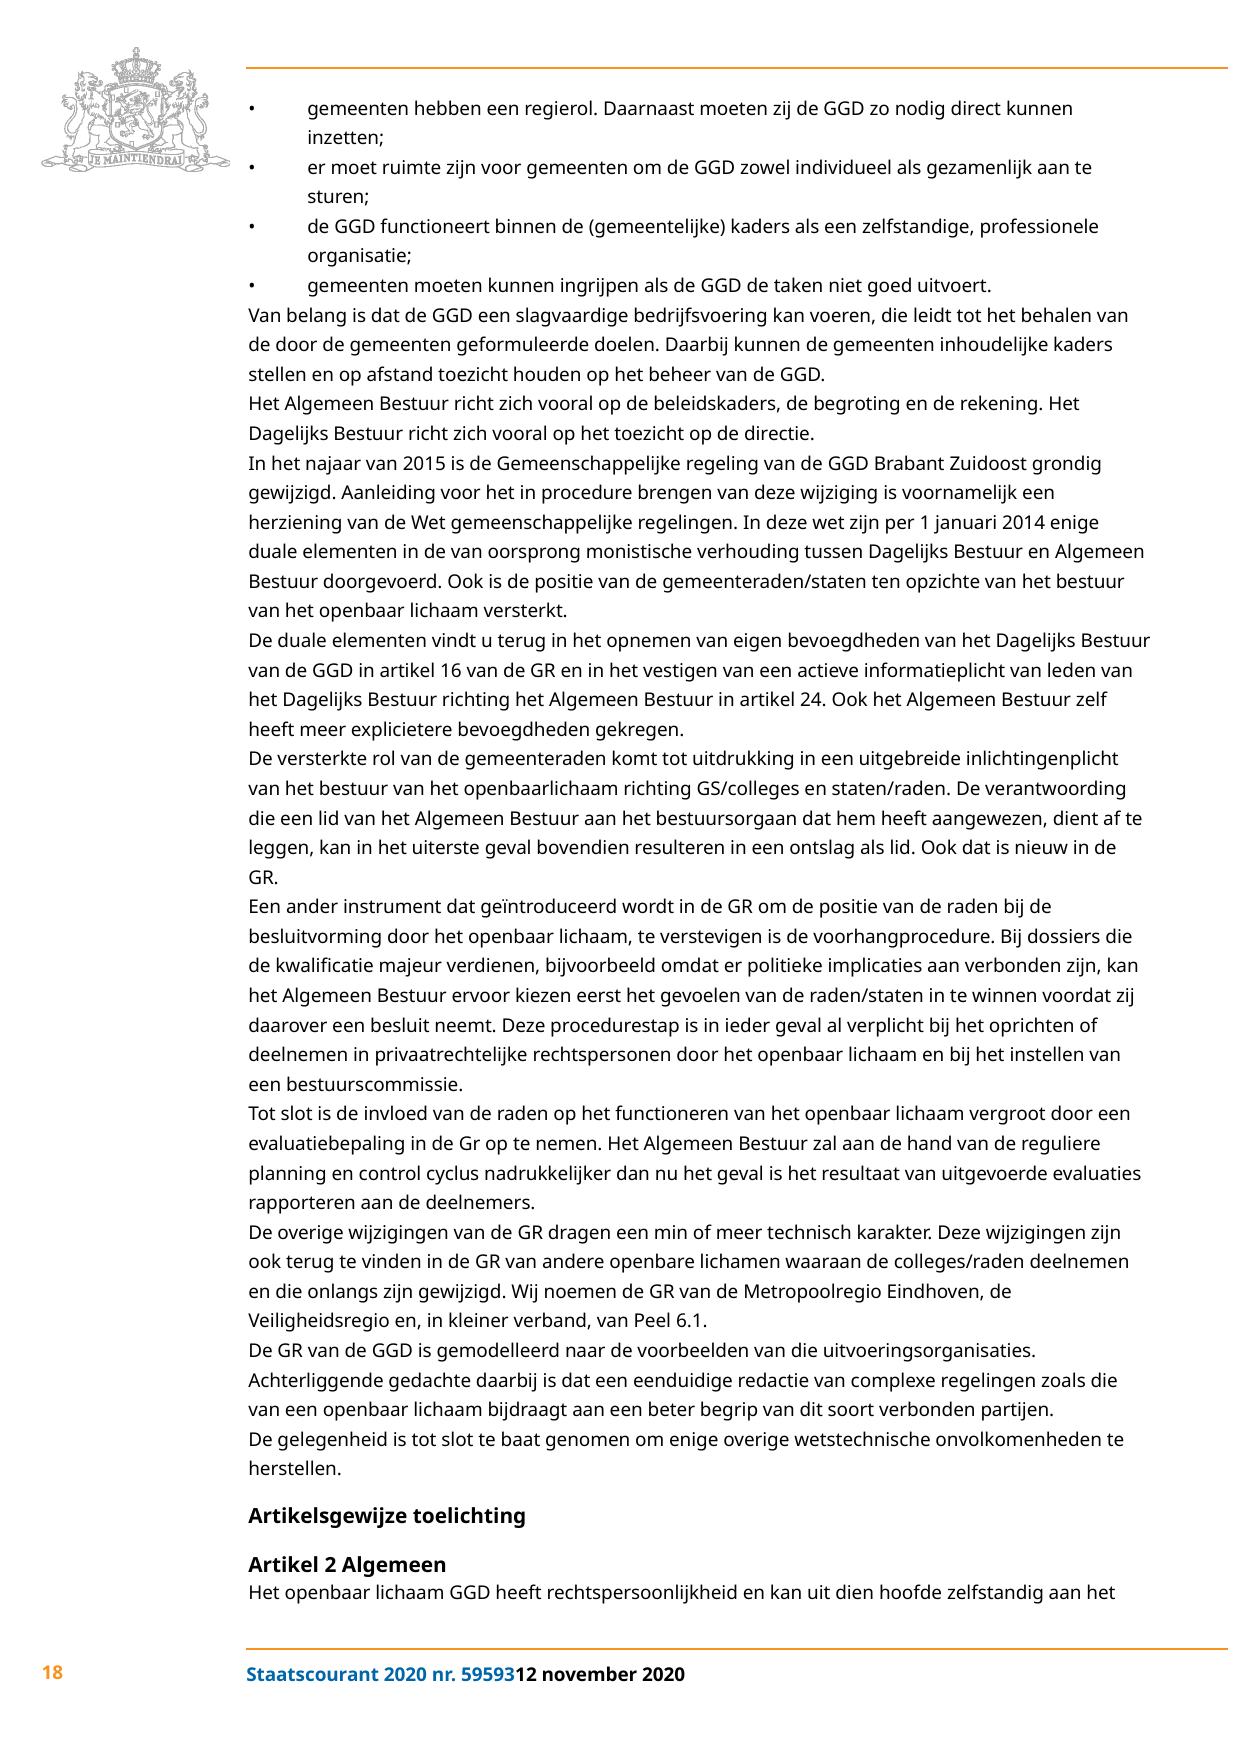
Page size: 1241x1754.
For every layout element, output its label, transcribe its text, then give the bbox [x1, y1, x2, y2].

text In het najaar van 2015 is de Gemeenschappelijke regeling van de GGD Brabant Zuidoost grondig gewijzigd. Aanleiding voor het in procedure brengen van deze wijziging is voornamelijk een herziening van de Wet gemeenschappelijke regelingen. In deze wet zijn per 1 januari 2014 enige duale elementen in de van oorsprong monistische verhouding tussen Dagelijks Bestuur en Algemeen Bestuur doorgevoerd. Ook is de positie van de gemeenteraden/staten ten opzichte van het bestuur van het openbaar lichaam versterkt. [248, 450, 1152, 623]
list gemeenten hebben een regierol. Daarnaast moeten zij de GGD zo nodig direct kunnen inzetten; [248, 95, 1152, 150]
text Van belang is dat de GGD een slagvaardige bedrijfsvoering kan voeren, die leidt tot het behalen van de door de gemeenten geformuleerde doelen. Daarbij kunnen de gemeenten inhoudelijke kaders stellen en op afstand toezicht houden op het beheer van de GGD. [248, 302, 1152, 387]
text Het Algemeen Bestuur richt zich vooral op de beleidskaders, de begroting en de rekening. Het Dagelijks Bestuur richt zich vooral op het toezicht op de directie. [248, 391, 1152, 446]
list gemeenten moeten kunnen ingrijpen als de GGD de taken niet goed uitvoert. [248, 272, 1152, 298]
text Tot slot is de invloed van de raden op het functioneren van het openbaar lichaam vergroot door een evaluatiebepaling in de Gr op te nemen. Het Algemeen Bestuur zal aan de hand van de reguliere planning en control cyclus nadrukkelijker dan nu het geval is het resultaat van uitgevoerde evaluaties rapporteren aan de deelnemers. [248, 1101, 1152, 1215]
text Het openbaar lichaam GGD heeft rechtspersoonlijkheid en kan uit dien hoofde zelfstandig aan het [248, 1579, 1152, 1605]
text Artikelsgewijze toelichting [248, 1501, 1152, 1530]
list er moet ruimte zijn voor gemeenten om de GGD zowel individueel als gezamenlijk aan te sturen; [248, 154, 1152, 209]
list de GGD functioneert binnen de (gemeentelijke) kaders als een zelfstandige, professionele organisatie; [248, 213, 1152, 268]
text De gelegenheid is tot slot te baat genomen om enige overige wetstechnische onvolkomenheden te herstellen. [248, 1426, 1152, 1481]
text De GR van de GGD is gemodelleerd naar de voorbeelden van die uitvoeringsorganisaties. Achterliggende gedachte daarbij is dat een eenduidige redactie van complexe regelingen zoals die van een openbaar lichaam bijdraagt aan een beter begrip van dit soort verbonden partijen. [248, 1337, 1152, 1422]
text Een ander instrument dat geïntroduceerd wordt in de GR om de positie van de raden bij de besluitvorming door het openbaar lichaam, te verstevigen is de voorhangprocedure. Bij dossiers die de kwalificatie majeur verdienen, bijvoorbeeld omdat er politieke implicaties aan verbonden zijn, kan het Algemeen Bestuur ervoor kiezen eerst het gevoelen van de raden/staten in te winnen voordat zij daarover een besluit neemt. Deze procedurestap is in ieder geval al verplicht bij het oprichten of deelnemen in privaatrechtelijke rechtspersonen door het openbaar lichaam en bij het instellen van een bestuurscommissie. [248, 893, 1152, 1097]
text De versterkte rol van de gemeenteraden komt tot uitdrukking in een uitgebreide inlichtingenplicht van het bestuur van het openbaarlichaam richting GS/colleges en staten/raden. De verantwoording die een lid van het Algemeen Bestuur aan het bestuursorgaan dat hem heeft aangewezen, dient af te leggen, kan in het uiterste geval bovendien resulteren in een ontslag als lid. Ook dat is nieuw in de GR. [248, 746, 1152, 890]
text Artikel 2 Algemeen [248, 1551, 1152, 1579]
text De duale elementen vindt u terug in het opnemen van eigen bevoegdheden van het Dagelijks Bestuur van de GGD in artikel 16 van de GR en in het vestigen van een actieve informatieplicht van leden van het Dagelijks Bestuur richting het Algemeen Bestuur in artikel 24. Ook het Algemeen Bestuur zelf heeft meer explicietere bevoegdheden gekregen. [248, 627, 1152, 742]
picture [41, 47, 231, 172]
text De overige wijzigingen van de GR dragen een min of meer technisch karakter. Deze wijzigingen zijn ook terug te vinden in de GR van andere openbare lichamen waaraan de colleges/raden deelnemen en die onlangs zijn gewijzigd. Wij noemen de GR van de Metropoolregio Eindhoven, de Veiligheidsregio en, in kleiner verband, van Peel 6.1. [248, 1219, 1152, 1333]
